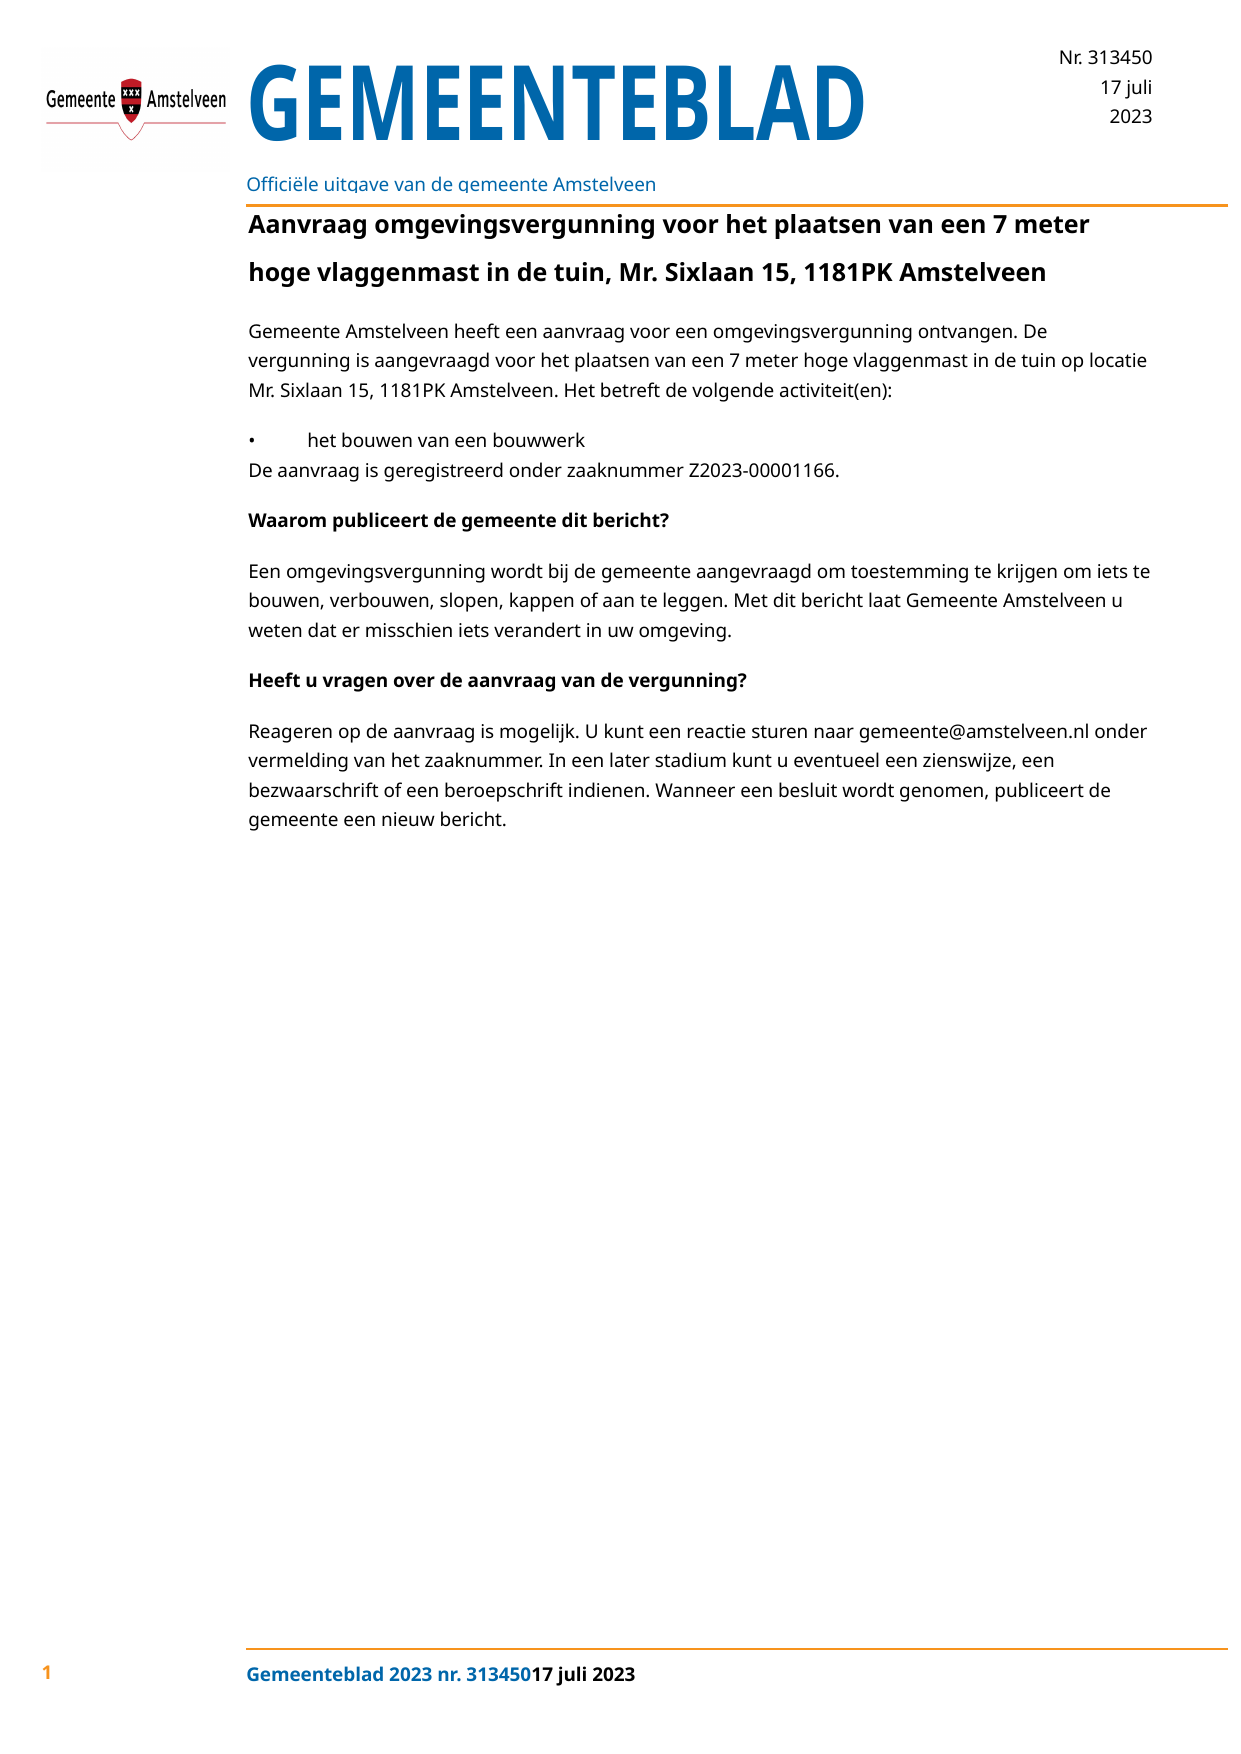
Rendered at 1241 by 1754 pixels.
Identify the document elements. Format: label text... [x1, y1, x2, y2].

text Aanvraag omgevingsvergunning voor het plaatsen van een 7 meter hoge vlaggenmast in de tuin, Mr. Sixlaan 15, 1181PK Amstelveen [248, 207, 1152, 288]
text Waarom publiceert de gemeente dit bericht? [248, 507, 1152, 533]
list het bouwen van een bouwwerk [248, 427, 1152, 453]
text Heeft u vragen over de aanvraag van de vergunning? [248, 667, 1152, 693]
text Gemeente Amstelveen heeft een aanvraag voor een omgevingsvergunning ontvangen. De vergunning is aangevraagd voor het plaatsen van een 7 meter hoge vlaggenmast in de tuin op locatie Mr. Sixlaan 15, 1181PK Amstelveen. Het betreft de volgende activiteit(en): [248, 318, 1152, 403]
text De aanvraag is geregistreerd onder zaaknummer Z2023-00001166. [248, 457, 1152, 483]
text Reageren op de aanvraag is mogelijk. U kunt een reactie sturen naar gemeente@amstelveen.nl onder vermelding van het zaaknummer. In een later stadium kunt u eventueel een zienswijze, een bezwaarschrift of een beroepschrift indienen. Wanneer een besluit wordt genomen, publiceert de gemeente een nieuw bericht. [248, 718, 1152, 832]
text Een omgevingsvergunning wordt bij de gemeente aangevraagd om toestemming te krijgen om iets te bouwen, verbouwen, slopen, kappen of aan te leggen. Met dit bericht laat Gemeente Amstelveen u weten dat er misschien iets verandert in uw omgeving. [248, 558, 1152, 643]
picture [41, 47, 231, 172]
